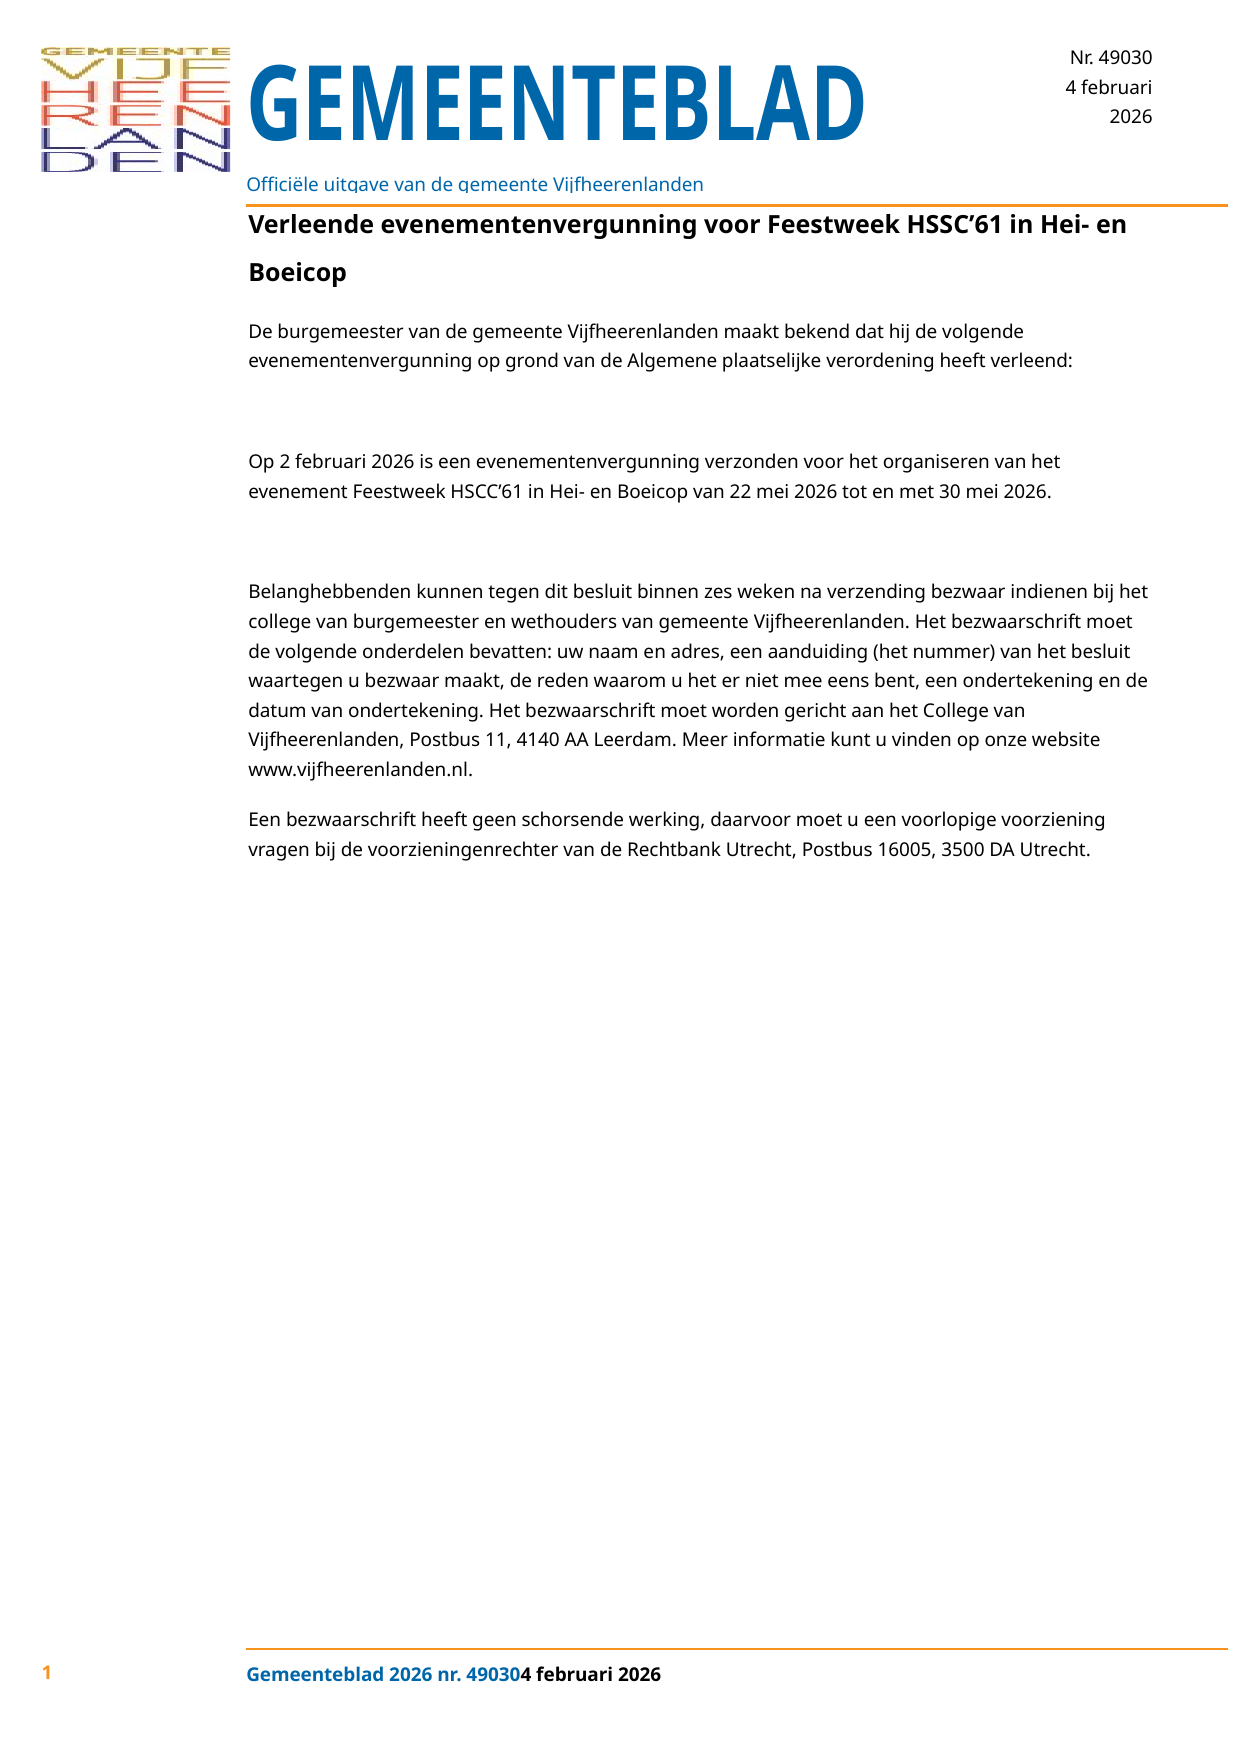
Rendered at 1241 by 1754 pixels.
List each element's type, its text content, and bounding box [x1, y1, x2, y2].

text Belanghebbenden kunnen tegen dit besluit binnen zes weken na verzending bezwaar indienen bij het college van burgemeester en wethouders van gemeente Vijfheerenlanden. Het bezwaarschrift moet de volgende onderdelen bevatten: uw naam en adres, een aanduiding (het nummer) van het besluit waartegen u bezwaar maakt, de reden waarom u het er niet mee eens bent, een ondertekening en de datum van ondertekening. Het bezwaarschrift moet worden gericht aan het College van Vijfheerenlanden, Postbus 11, 4140 AA Leerdam. Meer informatie kunt u vinden op onze website www.vijfheerenlanden.nl. [248, 579, 1152, 782]
text Op 2 februari 2026 is een evenementenvergunning verzonden voor het organiseren van het evenement Feestweek HSCC’61 in Hei- en Boeicop van 22 mei 2026 tot en met 30 mei 2026. [248, 448, 1152, 504]
text De burgemeester van de gemeente Vijfheerenlanden maakt bekend dat hij de volgende evenementenvergunning op grond van de Algemene plaatselijke verordening heeft verleend: [248, 318, 1152, 373]
text Een bezwaarschrift heeft geen schorsende werking, daarvoor moet u een voorlopige voorziening vragen bij de voorzieningenrechter van de Rechtbank Utrecht, Postbus 16005, 3500 DA Utrecht. [248, 807, 1152, 862]
text Verleende evenementenvergunning voor Feestweek HSSC’61 in Hei- en Boeicop [248, 207, 1152, 288]
picture [41, 47, 231, 172]
